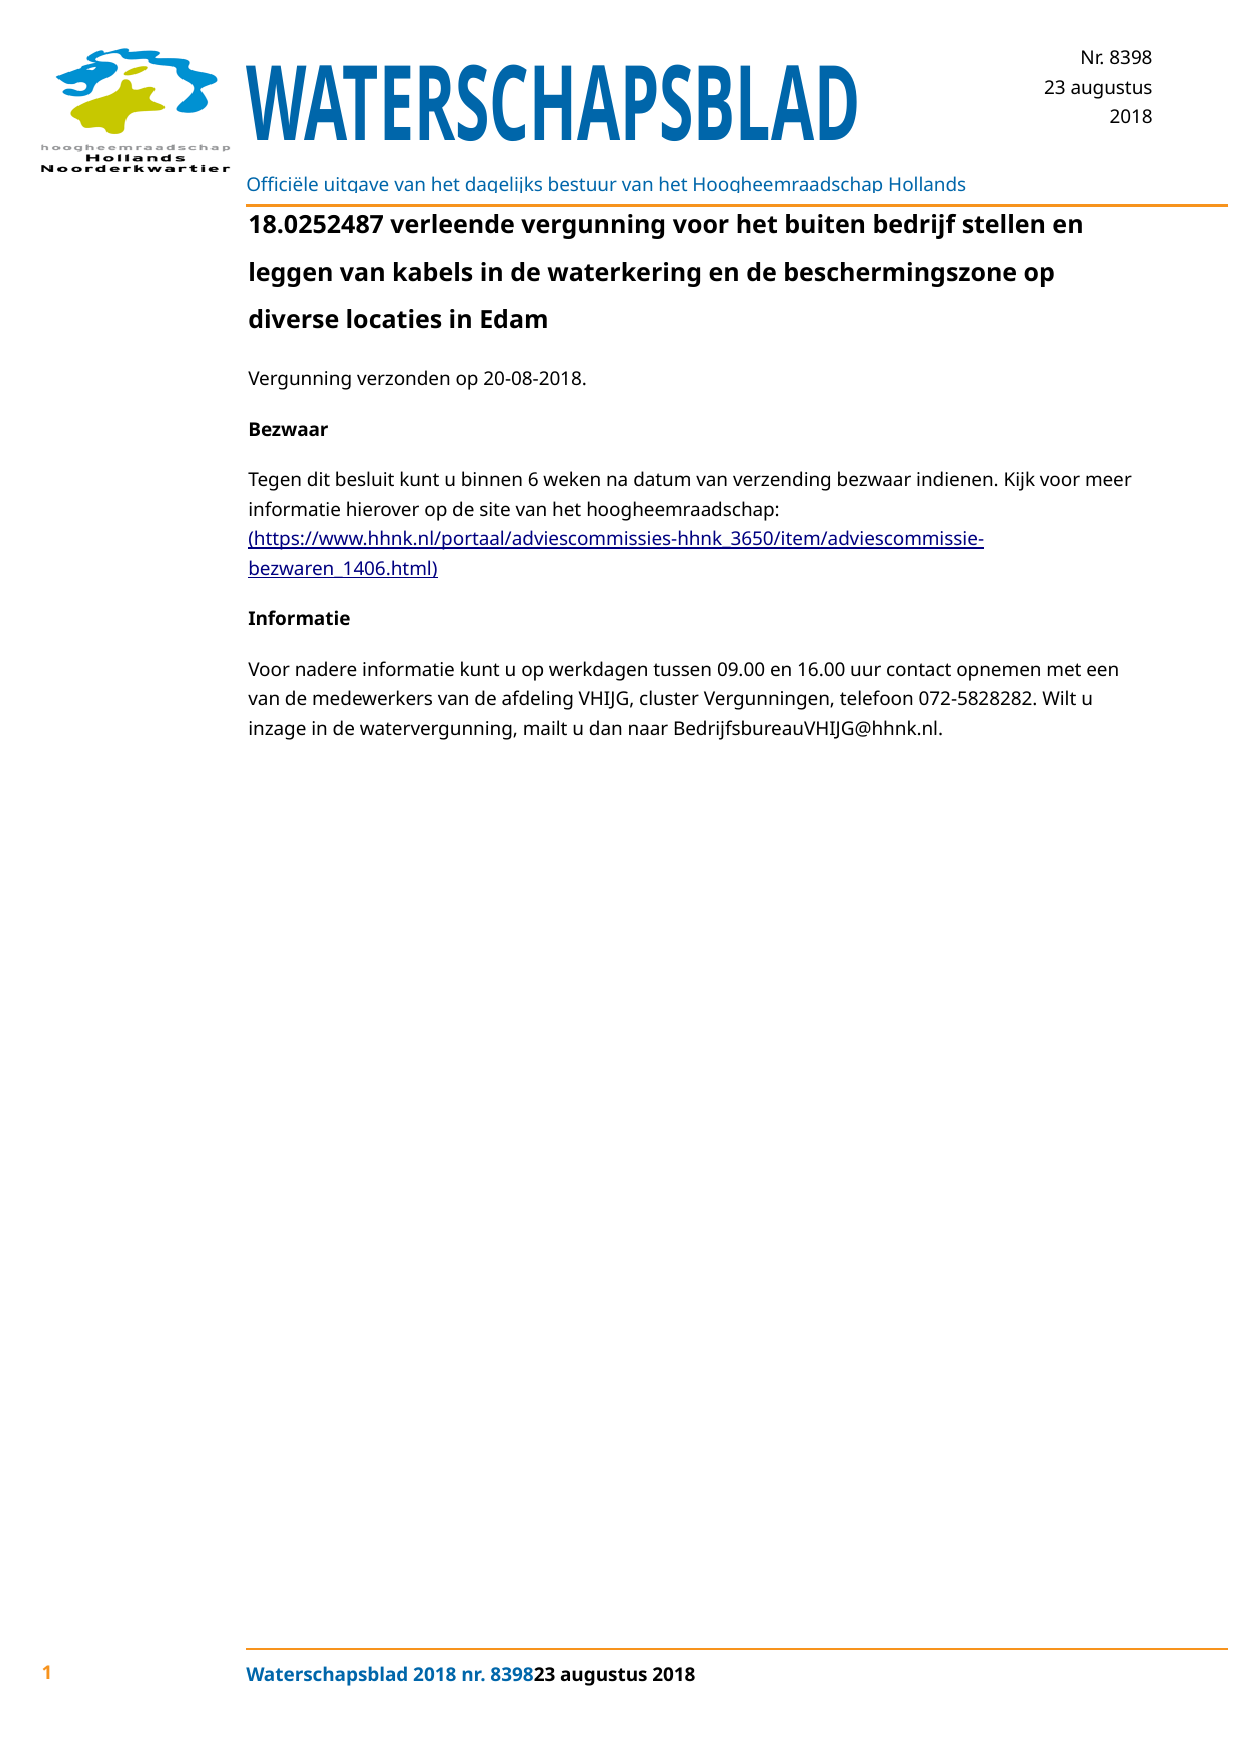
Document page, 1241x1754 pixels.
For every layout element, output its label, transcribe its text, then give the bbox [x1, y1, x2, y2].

text Tegen dit besluit kunt u binnen 6 weken na datum van verzending bezwaar indienen. Kijk voor meer informatie hierover op de site van het hoogheemraadschap: (https://www.hhnk.nl/portaal/adviescommissies-hhnk_3650/item/adviescommissie-bezwaren_1406.html) [248, 466, 1152, 581]
picture [41, 47, 231, 172]
text Voor nadere informatie kunt u op werkdagen tussen 09.00 en 16.00 uur contact opnemen met een van de medewerkers van de afdeling VHIJG, cluster Vergunningen, telefoon 072-5828282. Wilt u inzage in de watervergunning, mailt u dan naar BedrijfsbureauVHIJG@hhnk.nl. [248, 656, 1152, 741]
text Informatie [248, 606, 1152, 631]
text Bezwaar [248, 416, 1152, 442]
text 18.0252487 verleende vergunning voor het buiten bedrijf stellen en leggen van kabels in de waterkering en de beschermingszone op diverse locaties in Edam [248, 207, 1152, 336]
text Vergunning verzonden op 20-08-2018. [248, 366, 1152, 391]
